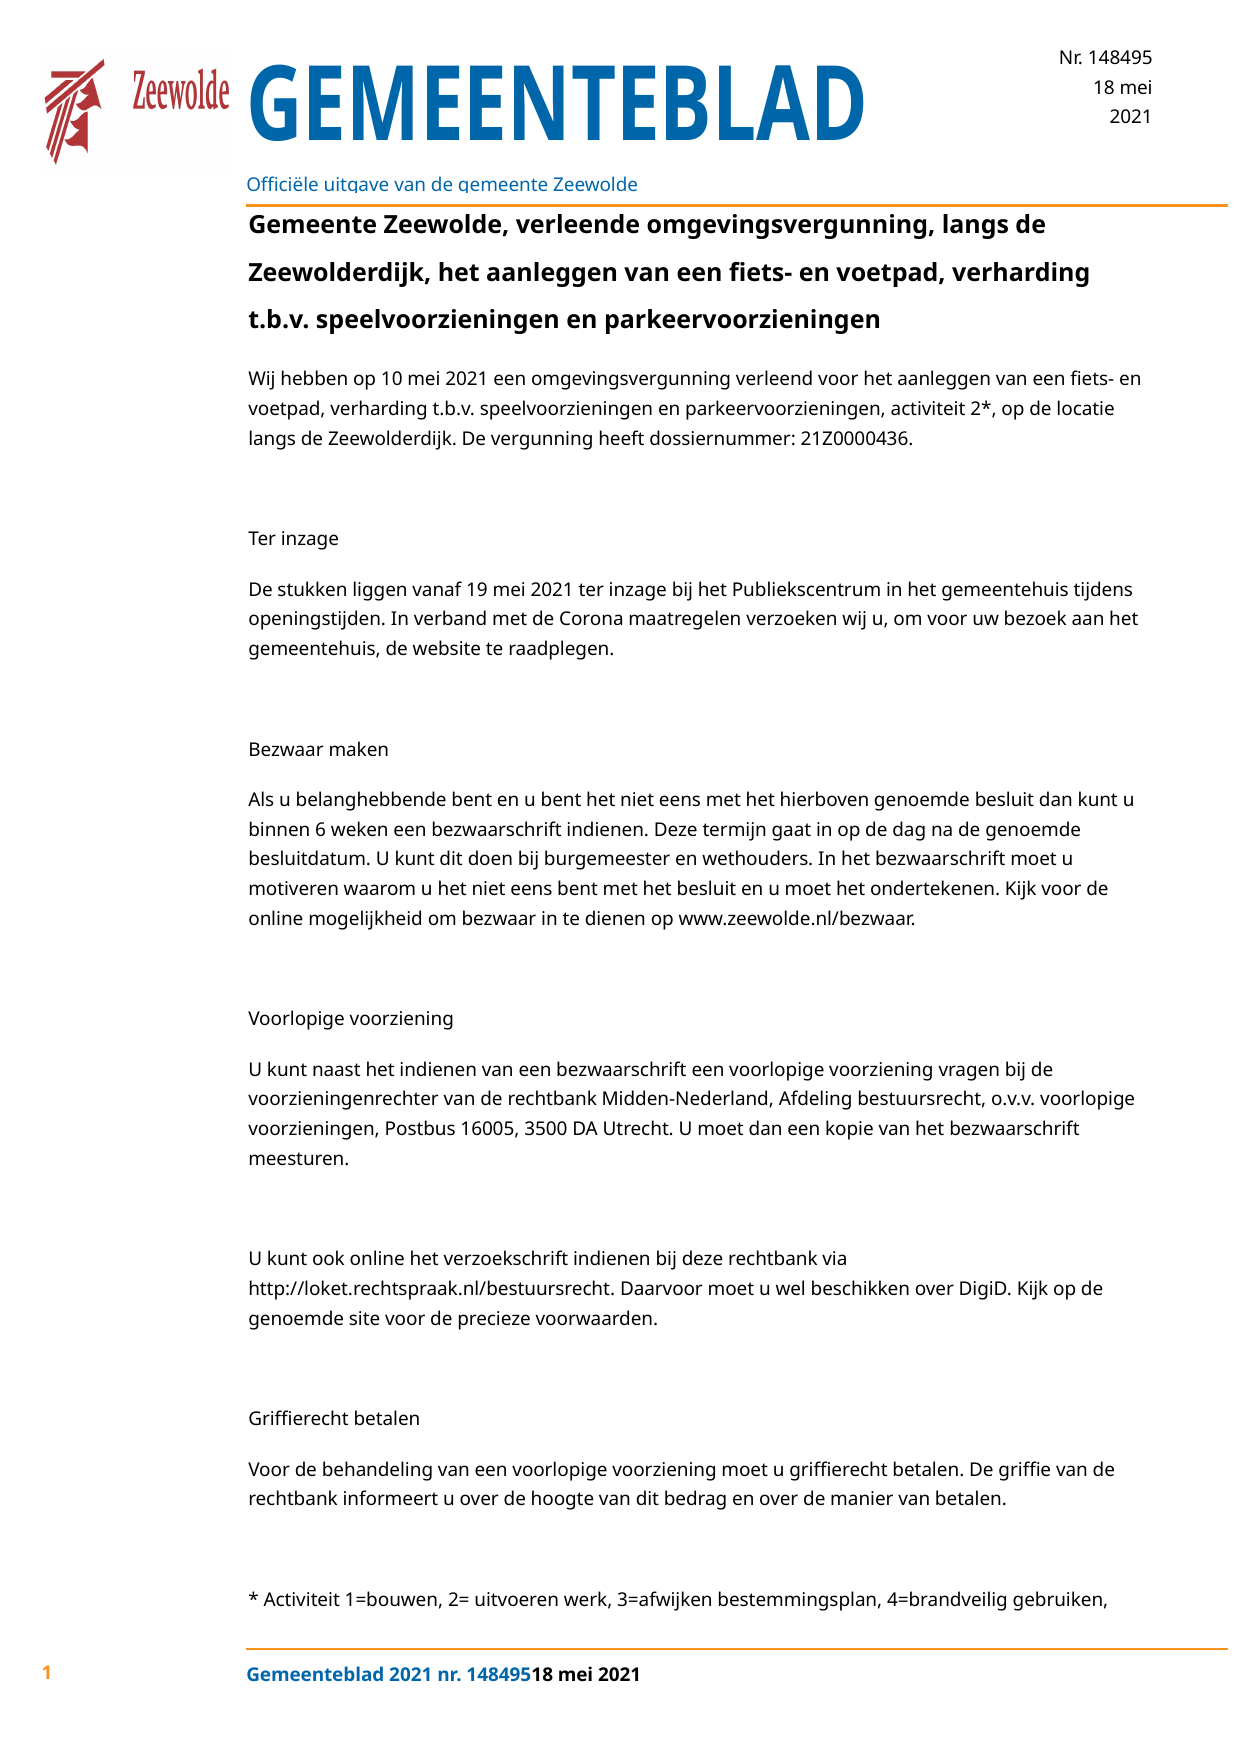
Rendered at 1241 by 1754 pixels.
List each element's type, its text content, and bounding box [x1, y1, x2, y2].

text U kunt ook online het verzoekschrift indienen bij deze rechtbank via http://loket.rechtspraak.nl/bestuursrecht. Daarvoor moet u wel beschikken over DigiD. Kijk op de genoemde site voor de precieze voorwaarden. [248, 1246, 1152, 1330]
text Ter inzage [248, 526, 1152, 551]
text Gemeente Zeewolde, verleende omgevingsvergunning, langs de Zeewolderdijk, het aanleggen van een fiets- en voetpad, verharding t.b.v. speelvoorzieningen en parkeervoorzieningen [248, 207, 1152, 336]
text Wij hebben op 10 mei 2021 een omgevingsvergunning verleend voor het aanleggen van een fiets- en voetpad, verharding t.b.v. speelvoorzieningen en parkeervoorzieningen, activiteit 2*, op de locatie langs de Zeewolderdijk. De vergunning heeft dossiernummer: 21Z0000436. [248, 366, 1152, 450]
text * Activiteit 1=bouwen, 2= uitvoeren werk, 3=afwijken bestemmingsplan, 4=brandveilig gebruiken, [248, 1586, 1152, 1612]
text De stukken liggen vanaf 19 mei 2021 ter inzage bij het Publiekscentrum in het gemeentehuis tijdens openingstijden. In verband met de Corona maatregelen verzoeken wij u, om voor uw bezoek aan het gemeentehuis, de website te raadplegen. [248, 576, 1152, 661]
text Voor de behandeling van een voorlopige voorziening moet u griffierecht betalen. De griffie van de rechtbank informeert u over de hoogte van dit bedrag en over de manier van betalen. [248, 1456, 1152, 1511]
picture [41, 47, 231, 172]
text Bezwaar maken [248, 736, 1152, 762]
text U kunt naast het indienen van een bezwaarschrift een voorlopige voorziening vragen bij de voorzieningenrechter van de rechtbank Midden-Nederland, Afdeling bestuursrecht, o.v.v. voorlopige voorzieningen, Postbus 16005, 3500 DA Utrecht. U moet dan een kopie van het bezwaarschrift meesturen. [248, 1056, 1152, 1170]
text Als u belanghebbende bent en u bent het niet eens met het hierboven genoemde besluit dan kunt u binnen 6 weken een bezwaarschrift indienen. Deze termijn gaat in op de dag na de genoemde besluitdatum. U kunt dit doen bij burgemeester en wethouders. In het bezwaarschrift moet u motiveren waarom u het niet eens bent met het besluit en u moet het ondertekenen. Kijk voor de online mogelijkheid om bezwaar in te dienen op www.zeewolde.nl/bezwaar. [248, 786, 1152, 930]
text Griffierecht betalen [248, 1406, 1152, 1431]
text Voorlopige voorziening [248, 1006, 1152, 1031]
